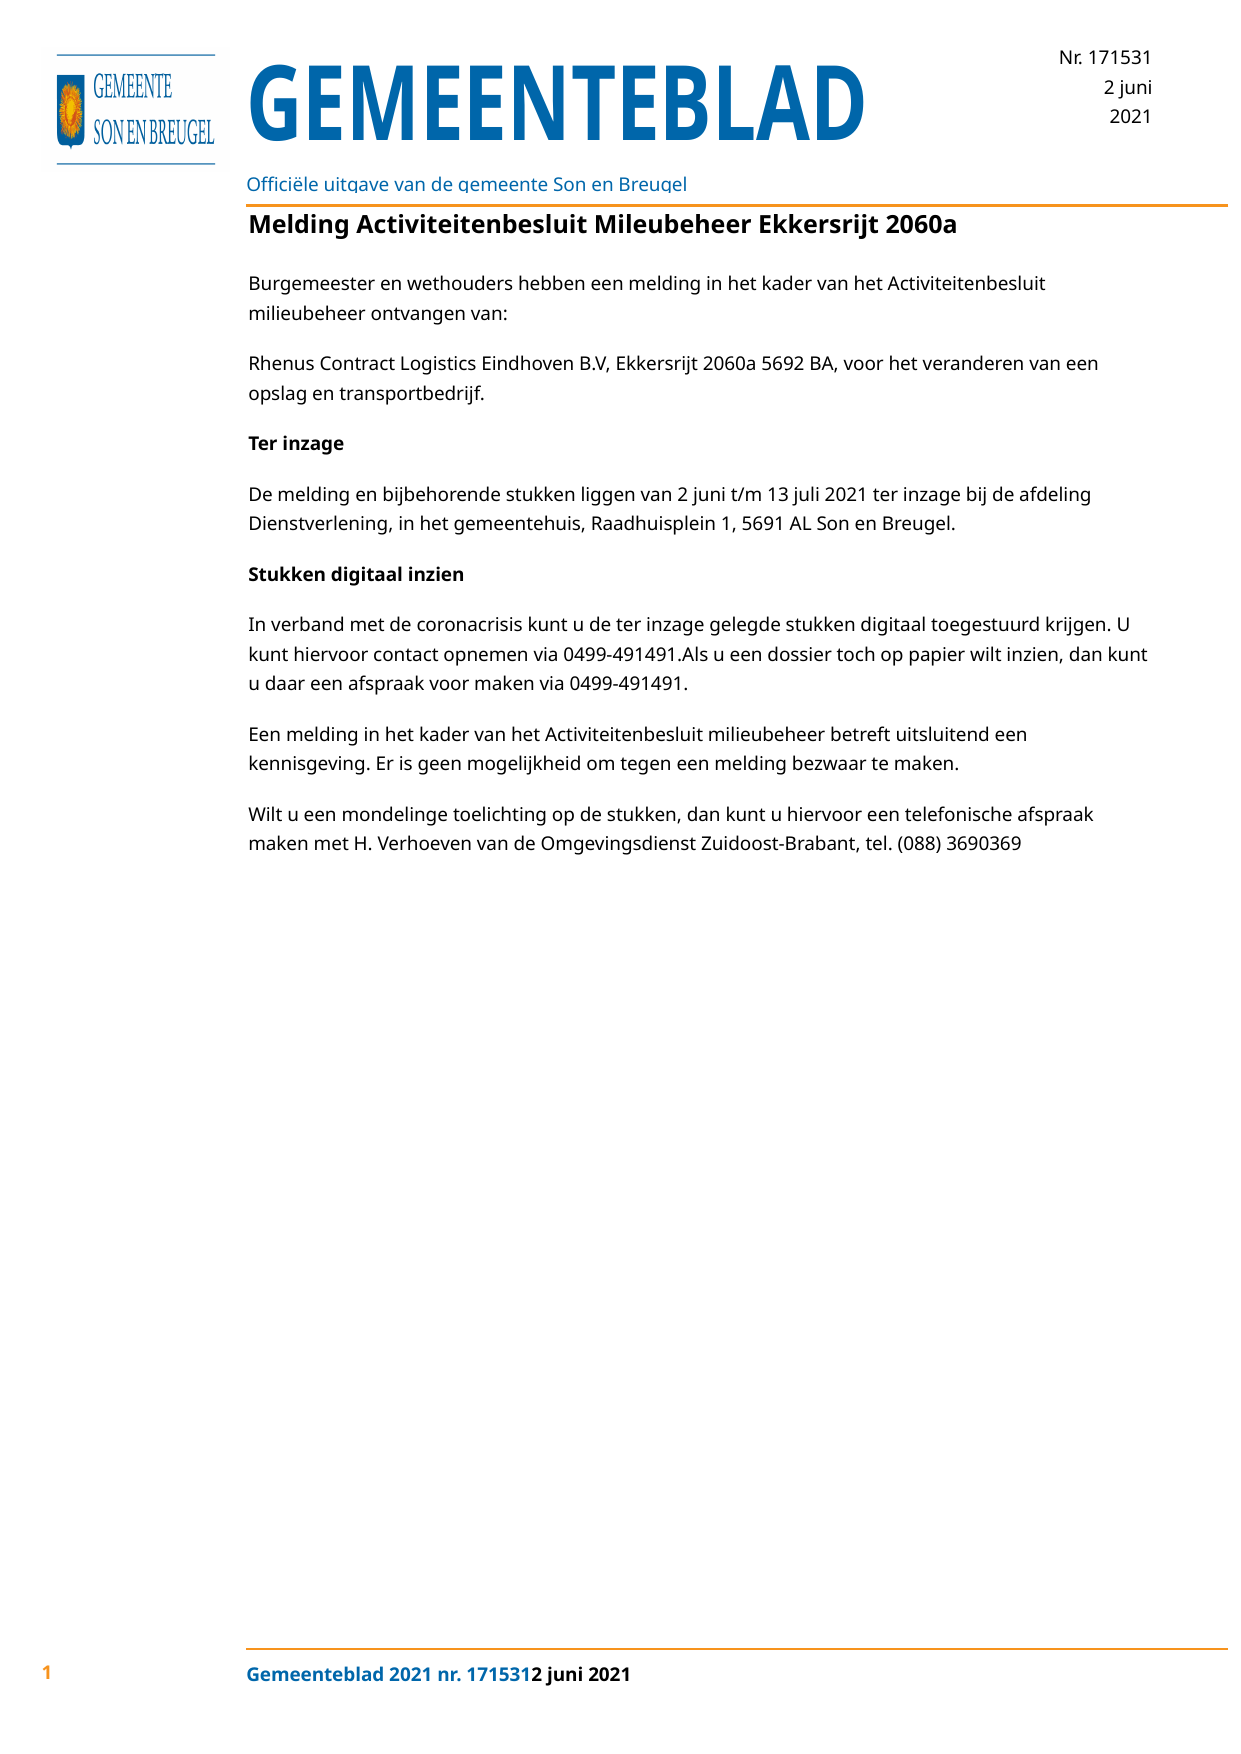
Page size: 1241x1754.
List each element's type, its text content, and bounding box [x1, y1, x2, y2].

text Burgemeester en wethouders hebben een melding in het kader van het Activiteitenbesluit milieubeheer ontvangen van: [248, 270, 1152, 326]
text Melding Activiteitenbesluit Mileubeheer Ekkersrijt 2060a [248, 207, 1152, 241]
picture [41, 47, 231, 172]
text Rhenus Contract Logistics Eindhoven B.V, Ekkersrijt 2060a 5692 BA, voor het veranderen van een opslag en transportbedrijf. [248, 350, 1152, 406]
text De melding en bijbehorende stukken liggen van 2 juni t/m 13 juli 2021 ter inzage bij de afdeling Dienstverlening, in het gemeentehuis, Raadhuisplein 1, 5691 AL Son en Breugel. [248, 481, 1152, 536]
text Ter inzage [248, 430, 1152, 456]
text Wilt u een mondelinge toelichting op de stukken, dan kunt u hiervoor een telefonische afspraak maken met H. Verhoeven van de Omgevingsdienst Zuidoost-Brabant, tel. (088) 3690369 [248, 801, 1152, 856]
text In verband met de coronacrisis kunt u de ter inzage gelegde stukken digitaal toegestuurd krijgen. U kunt hiervoor contact opnemen via 0499-491491.Als u een dossier toch op papier wilt inzien, dan kunt u daar een afspraak voor maken via 0499-491491. [248, 611, 1152, 696]
text Een melding in het kader van het Activiteitenbesluit milieubeheer betreft uitsluitend een kennisgeving. Er is geen mogelijkheid om tegen een melding bezwaar te maken. [248, 721, 1152, 776]
text Stukken digitaal inzien [248, 561, 1152, 586]
